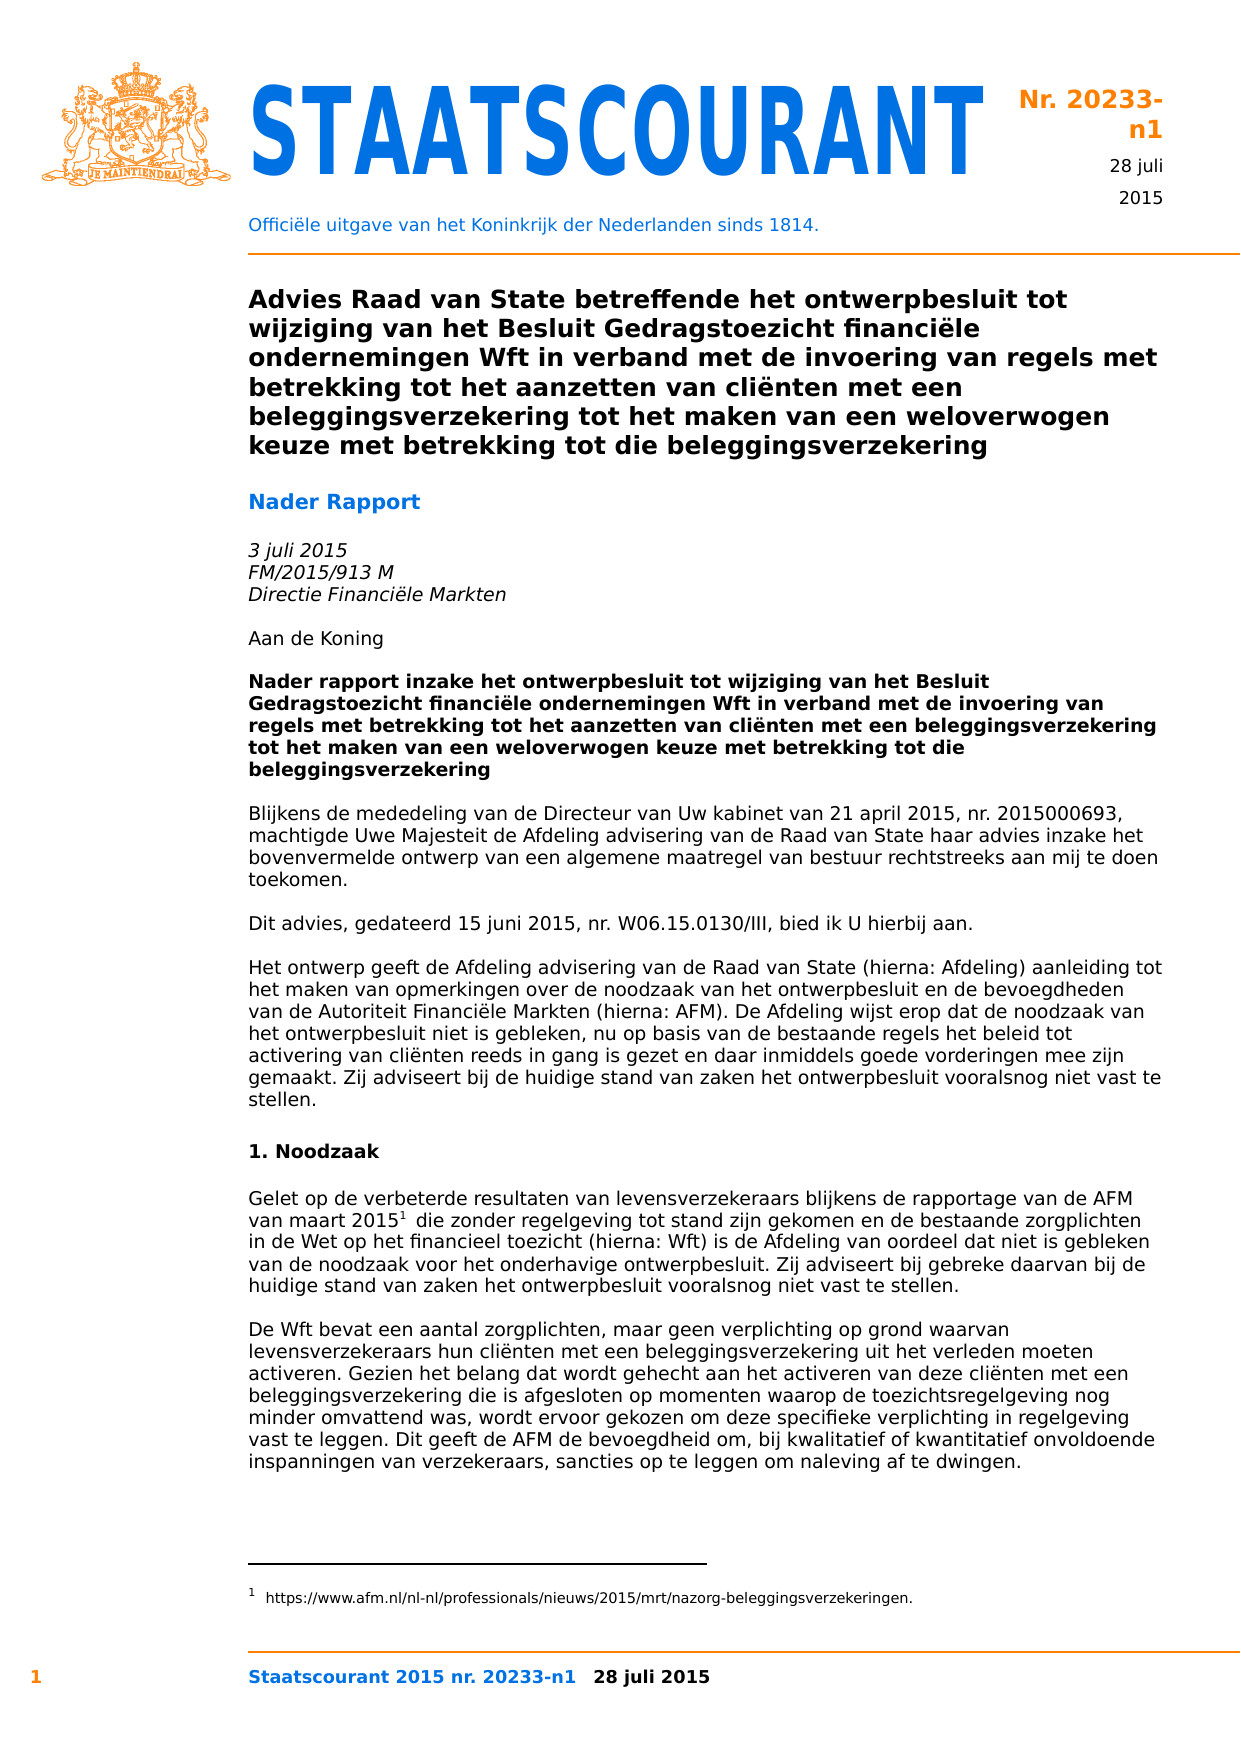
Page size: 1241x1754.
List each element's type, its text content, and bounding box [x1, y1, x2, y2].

text https://www.afm.nl/nl-nl/professionals/nieuws/2015/mrt/nazorg-beleggingsverzekeringen. [248, 1586, 1163, 1608]
text FM/2015/913 M [248, 562, 1163, 583]
picture [41, 62, 231, 186]
subtitle Advies Raad van State betreffende het ontwerpbesluit tot wijziging van het Besluit Gedragstoezicht financiële ondernemingen Wft in verband met de invoering van regels met betrekking tot het aanzetten van cliënten met een beleggingsverzekering tot het maken van een weloverwogen keuze met betrekking tot die beleggingsverzekering [248, 285, 1163, 460]
subtitle Nader Rapport [248, 490, 1163, 514]
subtitle 1. Noodzaak [248, 1141, 1163, 1162]
table_cell 2015 [998, 183, 1240, 215]
table_header Nr. 20233-n1 [998, 62, 1240, 150]
text 3 juli 2015 [248, 539, 1163, 562]
table_header [25, 62, 248, 253]
text Het ontwerp geeft de Afdeling advisering van de Raad van State (hierna: Afdeling) aanleiding tot het maken van opmerkingen over de noodzaak van het ontwerpbesluit en de bevoegdheden van de Autoriteit Financiële Markten (hierna: AFM). De Afdeling wijst erop dat de noodzaak van het ontwerpbesluit niet is gebleken, nu op basis van de bestaande regels het beleid tot activering van cliënten reeds in gang is gezet en daar inmiddels goede vorderingen mee zijn gemaakt. Zij adviseert bij de huidige stand van zaken het ontwerpbesluit vooralsnog niet vast te stellen. [248, 957, 1163, 1111]
text Gelet op de verbeterde resultaten van levensverzekeraars blijkens de rapportage van de AFM van maart 2015 die zonder regelgeving tot stand zijn gekomen en de bestaande zorgplichten in de Wet op het financieel toezicht (hierna: Wft) is de Afdeling van oordeel dat niet is gebleken van de noodzaak voor het onderhavige ontwerpbesluit. Zij adviseert bij gebreke daarvan bij de huidige stand van zaken het ontwerpbesluit vooralsnog niet vast te stellen. [248, 1187, 1163, 1297]
text Blijkens de mededeling van de Directeur van Uw kabinet van 21 april 2015, nr. 2015000693, machtigde Uwe Majesteit de Afdeling advisering van de Raad van State haar advies inzake het bovenvermelde ontwerp van een algemene maatregel van bestuur rechtstreeks aan mij te doen toekomen. [248, 803, 1163, 891]
text Nader rapport inzake het ontwerpbesluit tot wijziging van het Besluit Gedragstoezicht financiële ondernemingen Wft in verband met de invoering van regels met betrekking tot het aanzetten van cliënten met een beleggingsverzekering tot het maken van een weloverwogen keuze met betrekking tot die beleggingsverzekering [248, 671, 1163, 781]
table_cell 28 juli [998, 150, 1240, 182]
table_header STAATSCOURANT [248, 62, 998, 215]
table_cell Officiële uitgave van het Koninkrijk der Nederlanden sinds 1814. [248, 215, 1240, 253]
text De Wft bevat een aantal zorgplichten, maar geen verplichting op grond waarvan levensverzekeraars hun cliënten met een beleggingsverzekering uit het verleden moeten activeren. Gezien het belang dat wordt gehecht aan het activeren van deze cliënten met een beleggingsverzekering die is afgesloten op momenten waarop de toezichtsregelgeving nog minder omvattend was, wordt ervoor gekozen om deze specifieke verplichting in regelgeving vast te leggen. Dit geeft de AFM de bevoegdheid om, bij kwalitatief of kwantitatief onvoldoende inspanningen van verzekeraars, sancties op te leggen om naleving af te dwingen. [248, 1319, 1163, 1473]
text Dit advies, gedateerd 15 juni 2015, nr. W06.15.0130/III, bied ik U hierbij aan. [248, 913, 1163, 935]
text Directie Financiële Markten [248, 583, 1163, 606]
text Aan de Koning [248, 627, 1163, 649]
